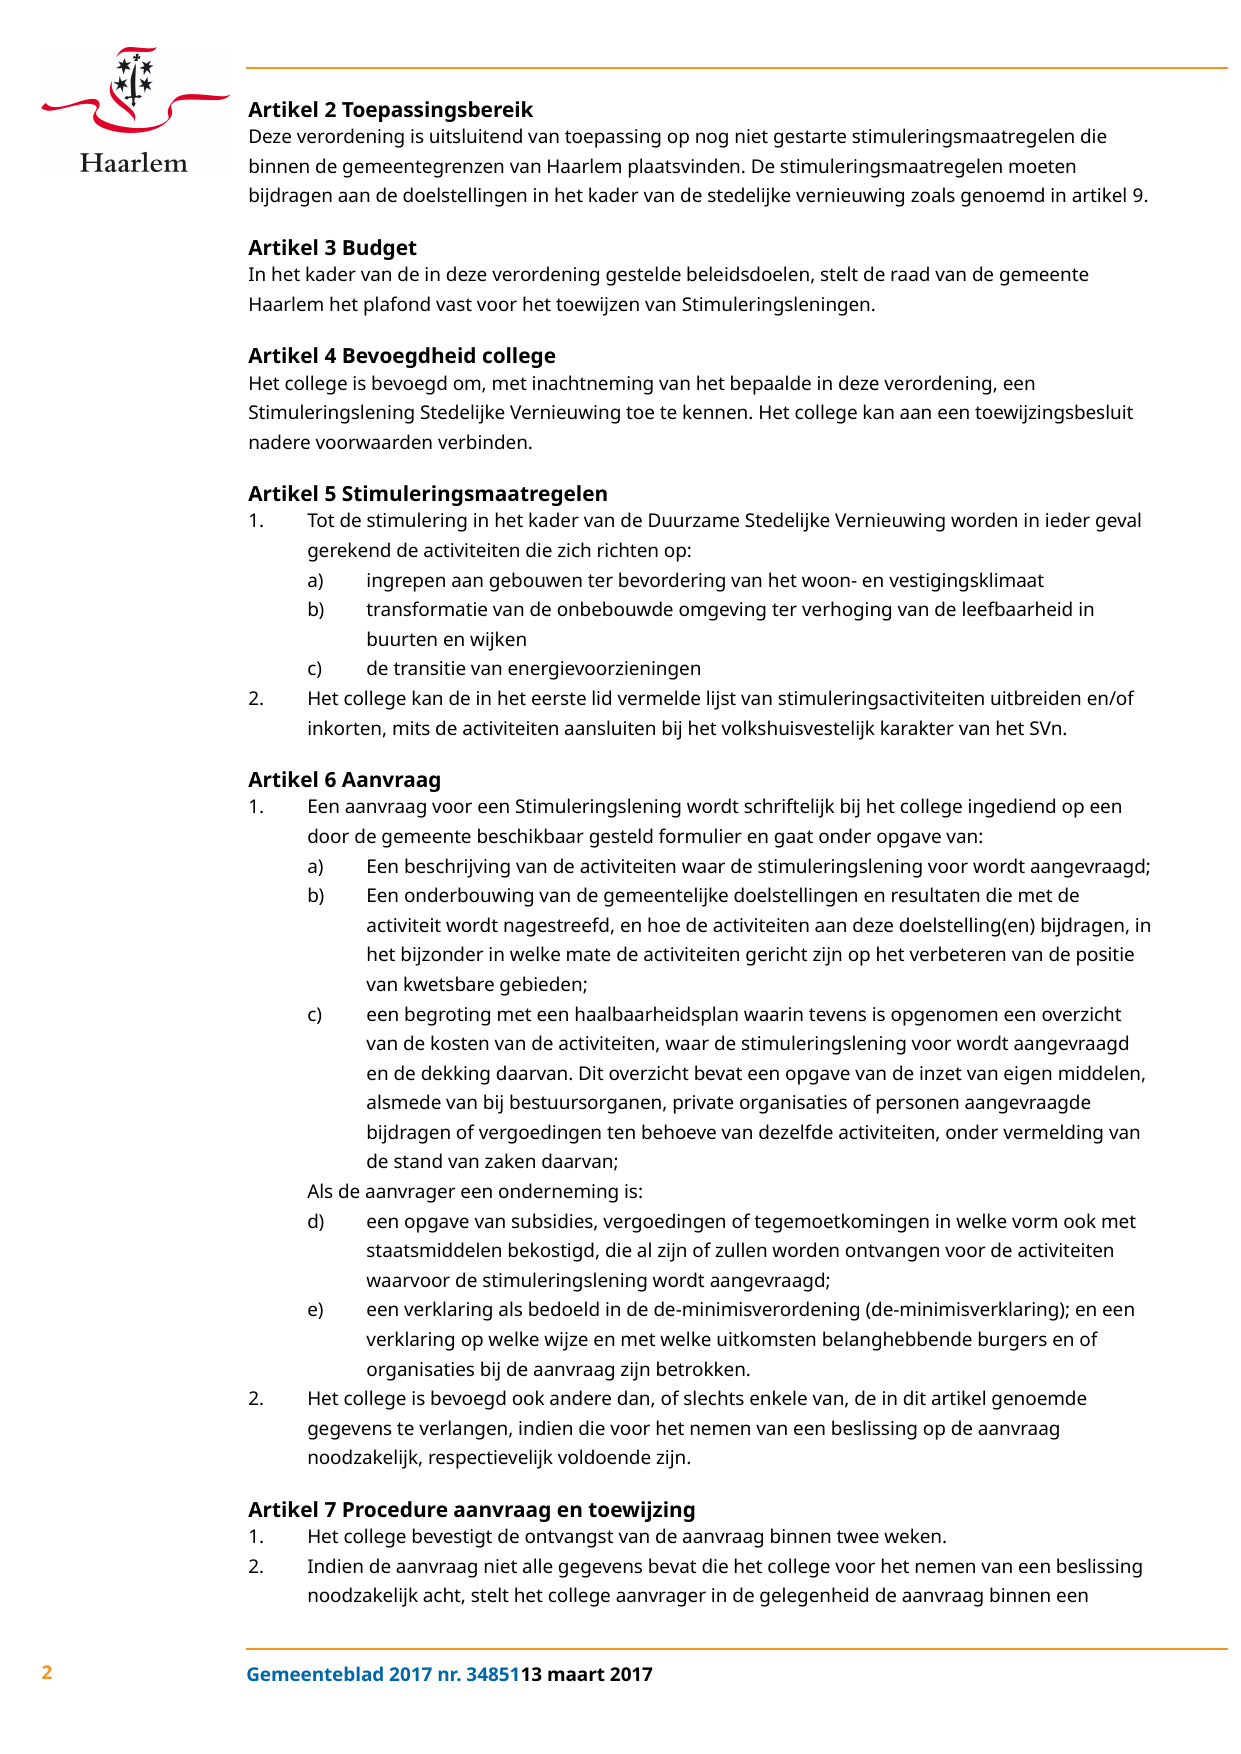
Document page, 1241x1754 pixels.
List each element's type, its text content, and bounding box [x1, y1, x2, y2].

text Artikel 2 Toepassingsbereik [248, 95, 1152, 123]
text Artikel 3 Budget [248, 233, 1152, 261]
list Een aanvraag voor een Stimuleringslening wordt schriftelijk bij het college ingediend op een door de gemeente beschikbaar gesteld formulier en gaat onder opgave van: [248, 794, 1152, 849]
text In het kader van de in deze verordening gestelde beleidsdoelen, stelt de raad van de gemeente Haarlem het plafond vast voor het toewijzen van Stimuleringsleningen. [248, 261, 1152, 317]
list ingrepen aan gebouwen ter bevordering van het woon- en vestigingsklimaat [307, 567, 1152, 593]
list Het college kan de in het eerste lid vermelde lijst van stimuleringsactiviteiten uitbreiden en/of inkorten, mits de activiteiten aansluiten bij het volkshuisvestelijk karakter van het SVn. [248, 685, 1152, 741]
list Het college bevestigt de ontvangst van de aanvraag binnen twee weken. [248, 1523, 1152, 1549]
picture [41, 47, 231, 172]
list Indien de aanvraag niet alle gegevens bevat die het college voor het nemen van een beslissing noodzakelijk acht, stelt het college aanvrager in de gelegenheid de aanvraag binnen een [248, 1553, 1152, 1608]
list Als de aanvrager een onderneming is: [248, 1178, 1152, 1204]
text Artikel 5 Stimuleringsmaatregelen [248, 479, 1152, 508]
list Het college is bevoegd ook andere dan, of slechts enkele van, de in dit artikel genoemde gegevens te verlangen, indien die voor het nemen van een beslissing op de aanvraag noodzakelijk, respectievelijk voldoende zijn. [248, 1385, 1152, 1470]
list een verklaring als bedoeld in de de-minimisverordening (de-minimisverklaring); en een verklaring op welke wijze en met welke uitkomsten belanghebbende burgers en of organisaties bij de aanvraag zijn betrokken. [307, 1297, 1152, 1381]
text Het college is bevoegd om, met inachtneming van het bepaalde in deze verordening, een Stimuleringslening Stedelijke Vernieuwing toe te kennen. Het college kan aan een toewijzingsbesluit nadere voorwaarden verbinden. [248, 370, 1152, 454]
text Deze verordening is uitsluitend van toepassing op nog niet gestarte stimuleringsmaatregelen die binnen de gemeentegrenzen van Haarlem plaatsvinden. De stimuleringsmaatregelen moeten bijdragen aan de doelstellingen in het kader van de stedelijke vernieuwing zoals genoemd in artikel 9. [248, 123, 1152, 208]
list Tot de stimulering in het kader van de Duurzame Stedelijke Vernieuwing worden in ieder geval gerekend de activiteiten die zich richten op: [248, 508, 1152, 563]
text Artikel 7 Procedure aanvraag en toewijzing [248, 1495, 1152, 1523]
list een opgave van subsidies, vergoedingen of tegemoetkomingen in welke vorm ook met staatsmiddelen bekostigd, die al zijn of zullen worden ontvangen voor de activiteiten waarvoor de stimuleringslening wordt aangevraagd; [307, 1208, 1152, 1293]
list een begroting met een haalbaarheidsplan waarin tevens is opgenomen een overzicht van de kosten van de activiteiten, waar de stimuleringslening voor wordt aangevraagd en de dekking daarvan. Dit overzicht bevat een opgave van de inzet van eigen middelen, alsmede van bij bestuursorganen, private organisaties of personen aangevraagde bijdragen of vergoedingen ten behoeve van dezelfde activiteiten, onder vermelding van de stand van zaken daarvan; [307, 1001, 1152, 1174]
list transformatie van de onbebouwde omgeving ter verhoging van de leefbaarheid in buurten en wijken [307, 596, 1152, 652]
list Een onderbouwing van de gemeentelijke doelstellingen en resultaten die met de activiteit wordt nagestreefd, en hoe de activiteiten aan deze doelstelling(en) bijdragen, in het bijzonder in welke mate de activiteiten gericht zijn op het verbeteren van de positie van kwetsbare gebieden; [307, 882, 1152, 997]
list de transitie van energievoorzieningen [307, 656, 1152, 681]
text Artikel 6 Aanvraag [248, 765, 1152, 794]
text Artikel 4 Bevoegdheid college [248, 341, 1152, 370]
list Een beschrijving van de activiteiten waar de stimuleringslening voor wordt aangevraagd; [307, 853, 1152, 878]
